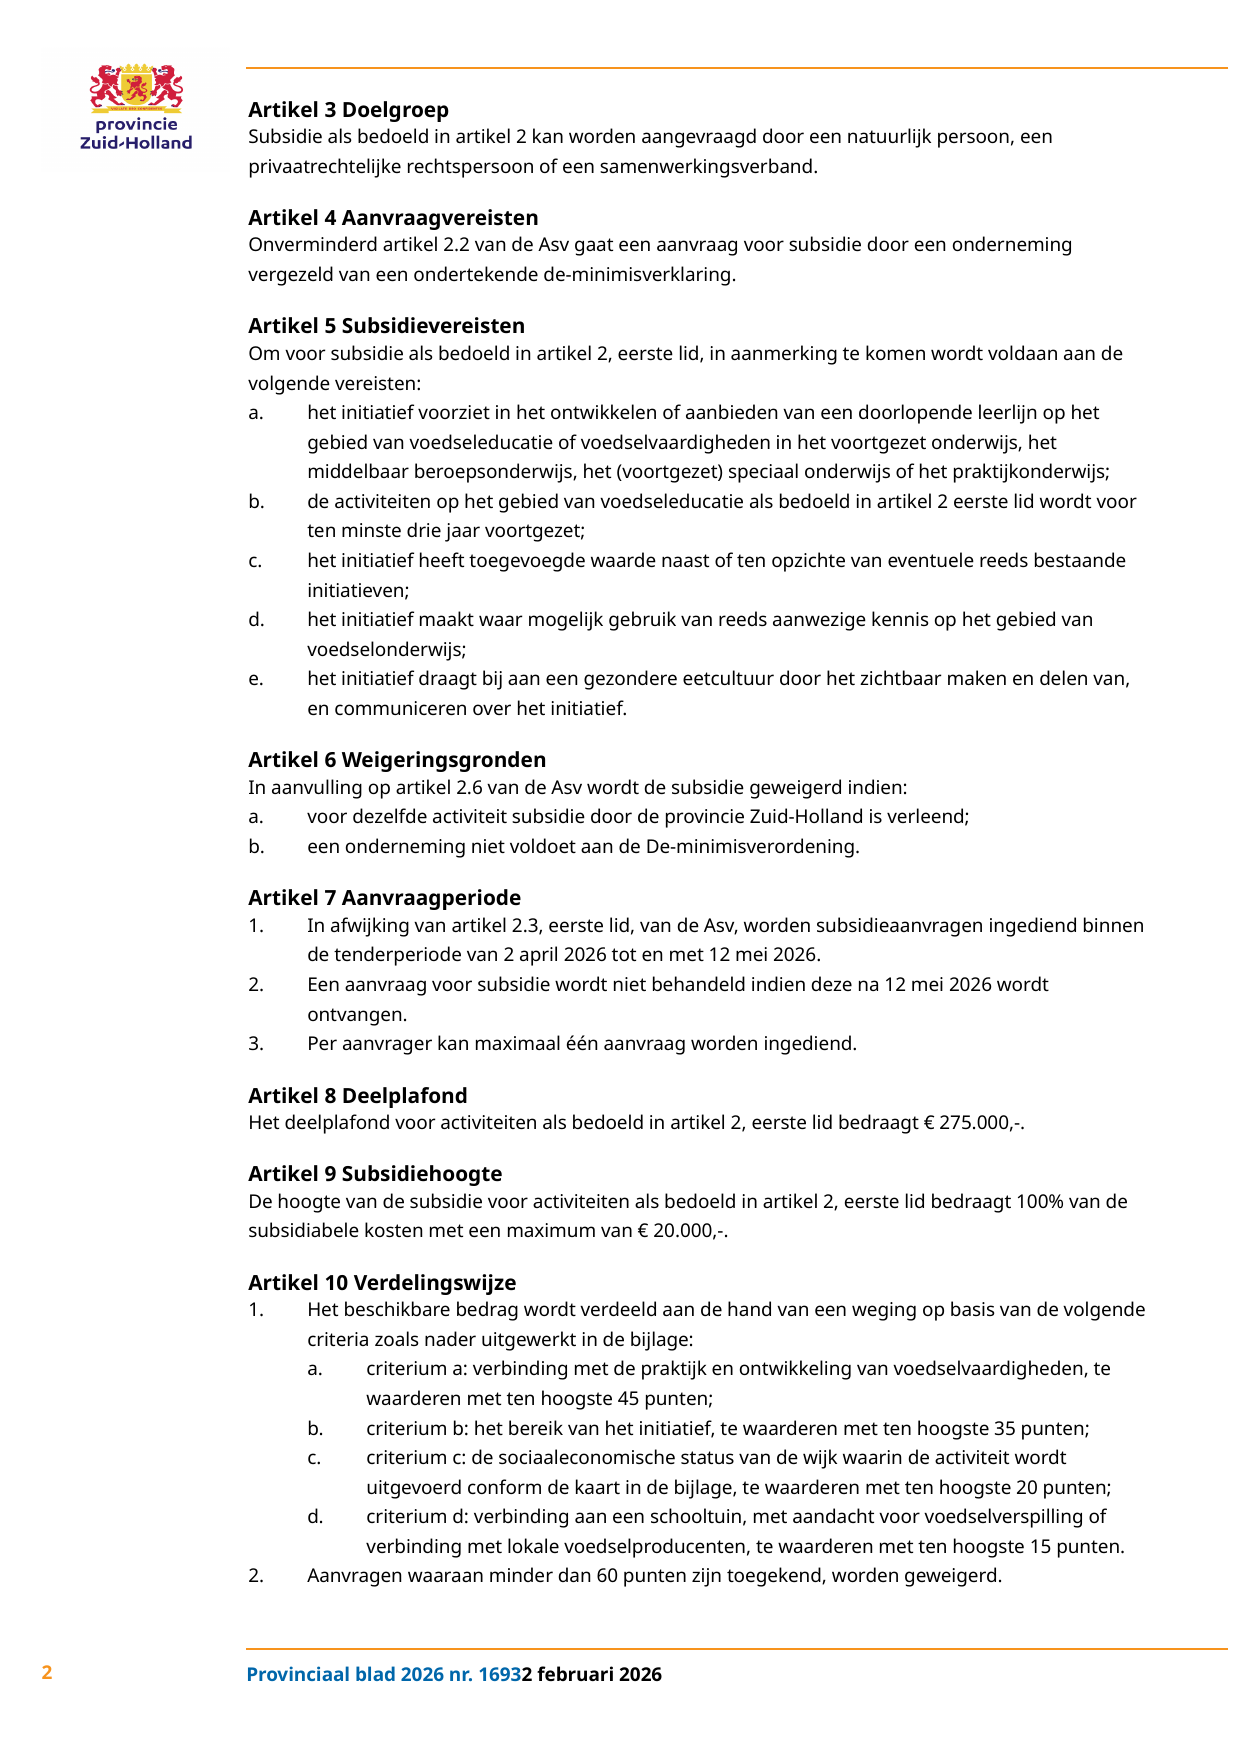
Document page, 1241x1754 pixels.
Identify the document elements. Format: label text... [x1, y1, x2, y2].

list Het beschikbare bedrag wordt verdeeld aan de hand van een weging op basis van de volgende criteria zoals nader uitgewerkt in de bijlage: [248, 1296, 1152, 1352]
list de activiteiten op het gebied van voedseleducatie als bedoeld in artikel 2 eerste lid wordt voor ten minste drie jaar voortgezet; [248, 488, 1152, 543]
text Artikel 3 Doelgroep [248, 95, 1152, 123]
list criterium d: verbinding aan een schooltuin, met aandacht voor voedselverspilling of verbinding met lokale voedselproducenten, te waarderen met ten hoogste 15 punten. [307, 1503, 1152, 1559]
text Artikel 10 Verdelingswijze [248, 1268, 1152, 1296]
text Artikel 8 Deelplafond [248, 1081, 1152, 1109]
text Artikel 4 Aanvraagvereisten [248, 203, 1152, 232]
list het initiatief draagt bij aan een gezondere eetcultuur door het zichtbaar maken en delen van, en communiceren over het initiatief. [248, 666, 1152, 721]
list het initiatief heeft toegevoegde waarde naast of ten opzichte van eventuele reeds bestaande initiatieven; [248, 547, 1152, 602]
list het initiatief maakt waar mogelijk gebruik van reeds aanwezige kennis op het gebied van voedselonderwijs; [248, 606, 1152, 662]
text De hoogte van de subsidie voor activiteiten als bedoeld in artikel 2, eerste lid bedraagt 100% van de subsidiabele kosten met een maximum van € 20.000,-. [248, 1188, 1152, 1243]
list criterium b: het bereik van het initiatief, te waarderen met ten hoogste 35 punten; [307, 1415, 1152, 1441]
text Artikel 5 Subsidievereisten [248, 312, 1152, 340]
list Aanvragen waaraan minder dan 60 punten zijn toegekend, worden geweigerd. [248, 1563, 1152, 1588]
text Artikel 9 Subsidiehoogte [248, 1159, 1152, 1188]
list In afwijking van artikel 2.3, eerste lid, van de Asv, worden subsidieaanvragen ingediend binnen de tenderperiode van 2 april 2026 tot en met 12 mei 2026. [248, 912, 1152, 967]
text In aanvulling op artikel 2.6 van de Asv wordt de subsidie geweigerd indien: [248, 774, 1152, 800]
text Artikel 7 Aanvraagperiode [248, 883, 1152, 912]
list Per aanvrager kan maximaal één aanvraag worden ingediend. [248, 1030, 1152, 1056]
text Subsidie als bedoeld in artikel 2 kan worden aangevraagd door een natuurlijk persoon, een privaatrechtelijke rechtspersoon of een samenwerkingsverband. [248, 123, 1152, 178]
text Onverminderd artikel 2.2 van de Asv gaat een aanvraag voor subsidie door een onderneming vergezeld van een ondertekende de-minimisverklaring. [248, 232, 1152, 287]
picture [41, 47, 231, 172]
list Een aanvraag voor subsidie wordt niet behandeld indien deze na 12 mei 2026 wordt ontvangen. [248, 971, 1152, 1026]
text Artikel 6 Weigeringsgronden [248, 746, 1152, 774]
list criterium c: de sociaaleconomische status van de wijk waarin de activiteit wordt uitgevoerd conform de kaart in de bijlage, te waarderen met ten hoogste 20 punten; [307, 1444, 1152, 1500]
text Het deelplafond voor activiteiten als bedoeld in artikel 2, eerste lid bedraagt € 275.000,-. [248, 1109, 1152, 1135]
list voor dezelfde activiteit subsidie door de provincie Zuid-Holland is verleend; [248, 803, 1152, 829]
list een onderneming niet voldoet aan de De-minimisverordening. [248, 833, 1152, 859]
text Om voor subsidie als bedoeld in artikel 2, eerste lid, in aanmerking te komen wordt voldaan aan de volgende vereisten: [248, 340, 1152, 395]
list criterium a: verbinding met de praktijk en ontwikkeling van voedselvaardigheden, te waarderen met ten hoogste 45 punten; [307, 1356, 1152, 1411]
list het initiatief voorziet in het ontwikkelen of aanbieden van een doorlopende leerlijn op het gebied van voedseleducatie of voedselvaardigheden in het voortgezet onderwijs, het middelbaar beroepsonderwijs, het (voortgezet) speciaal onderwijs of het praktijkonderwijs; [248, 399, 1152, 484]
